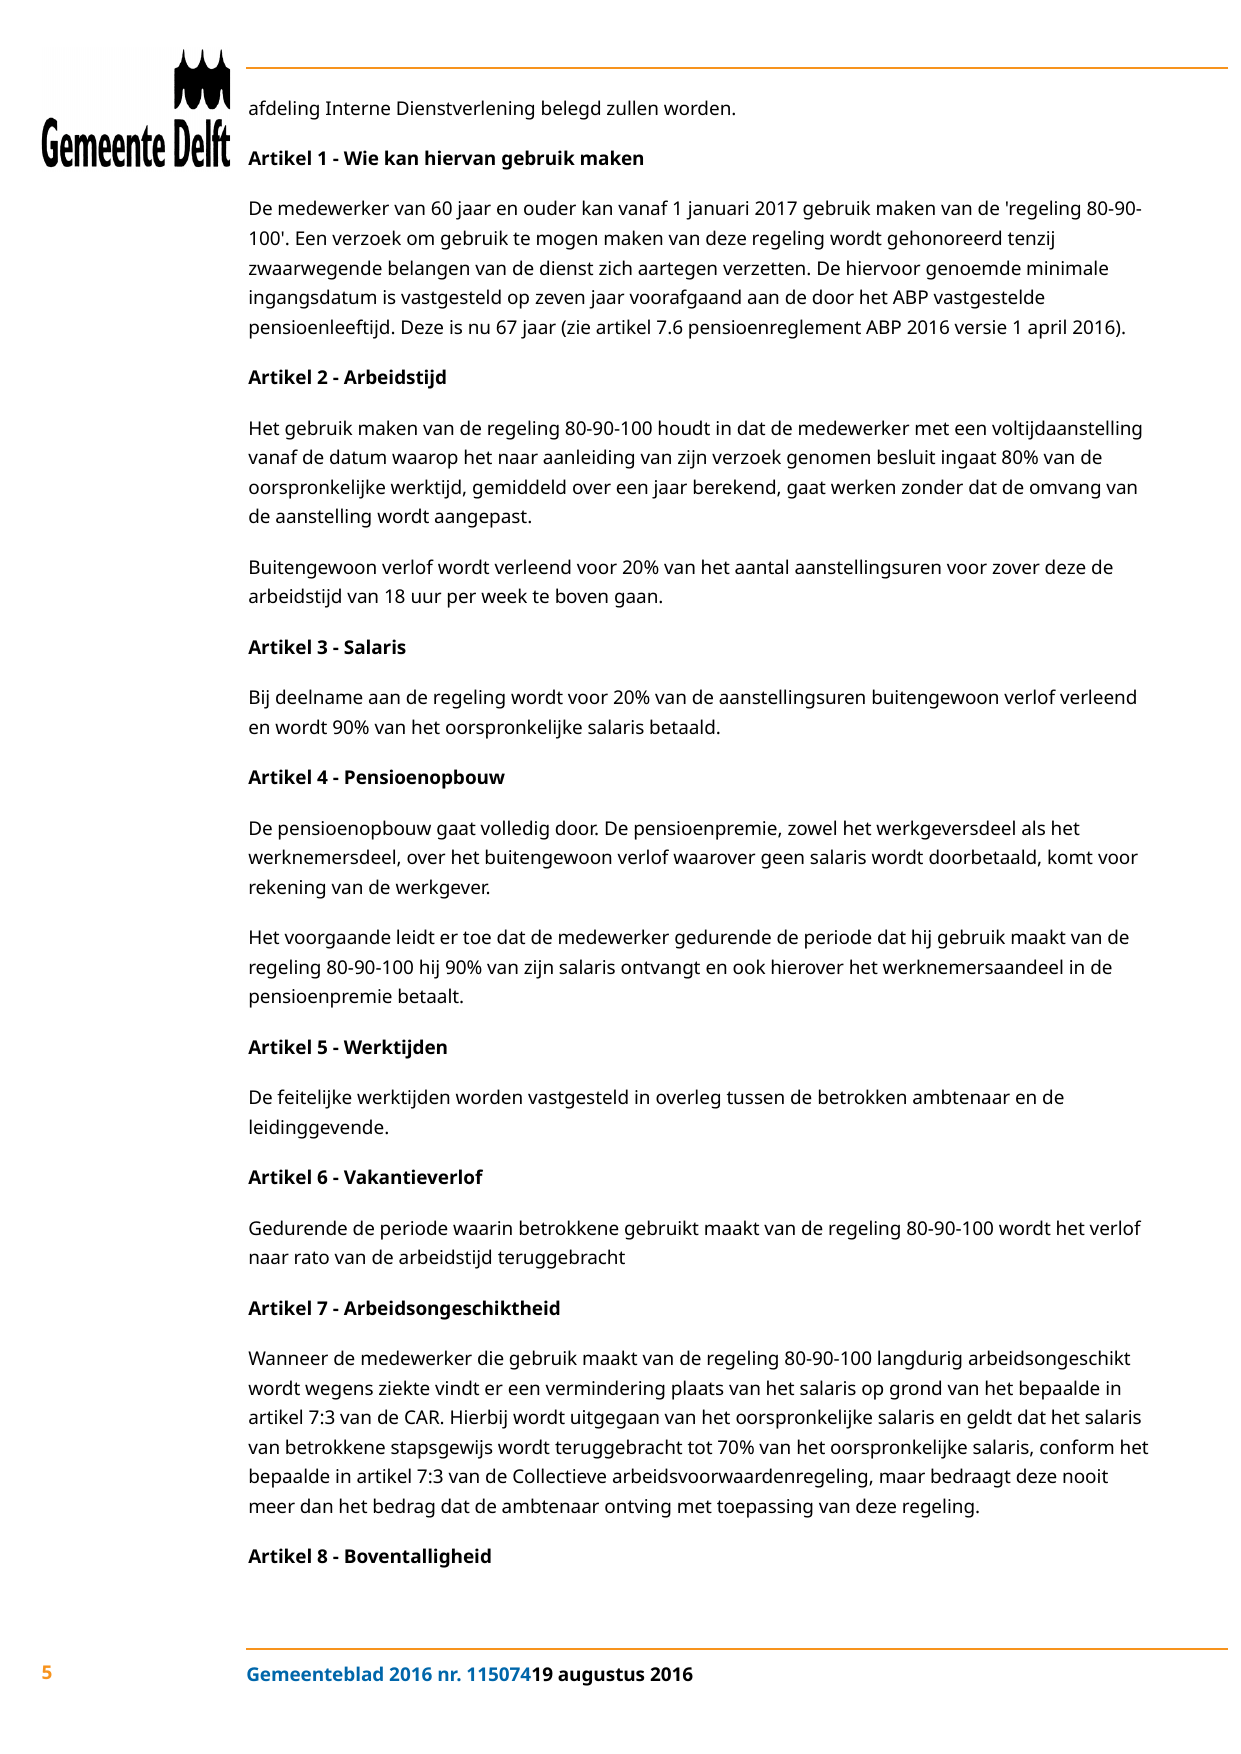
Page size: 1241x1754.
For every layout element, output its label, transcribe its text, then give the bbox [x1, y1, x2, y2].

text Gedurende de periode waarin betrokkene gebruikt maakt van de regeling 80-90-100 wordt het verlof naar rato van de arbeidstijd teruggebracht [248, 1215, 1152, 1270]
text De feitelijke werktijden worden vastgesteld in overleg tussen de betrokken ambtenaar en de leidinggevende. [248, 1084, 1152, 1140]
text Artikel 4 - Pensioenopbouw [248, 764, 1152, 790]
text Artikel 7 - Arbeidsongeschiktheid [248, 1295, 1152, 1321]
text Buitengewoon verlof wordt verleend voor 20% van het aantal aanstellingsuren voor zover deze de arbeidstijd van 18 uur per week te boven gaan. [248, 554, 1152, 609]
text Artikel 5 - Werktijden [248, 1034, 1152, 1060]
text afdeling Interne Dienstverlening belegd zullen worden. [248, 95, 1152, 121]
text Artikel 6 - Vakantieverlof [248, 1164, 1152, 1190]
text Het voorgaande leidt er toe dat de medewerker gedurende de periode dat hij gebruik maakt van de regeling 80-90-100 hij 90% van zijn salaris ontvangt en ook hierover het werknemersaandeel in de pensioenpremie betaalt. [248, 924, 1152, 1009]
text Bij deelname aan de regeling wordt voor 20% van de aanstellingsuren buitengewoon verlof verleend en wordt 90% van het oorspronkelijke salaris betaald. [248, 684, 1152, 740]
text De medewerker van 60 jaar en ouder kan vanaf 1 januari 2017 gebruik maken van de 'regeling 80-90-100'. Een verzoek om gebruik te mogen maken van deze regeling wordt gehonoreerd tenzij zwaarwegende belangen van de dienst zich aartegen verzetten. De hiervoor genoemde minimale ingangsdatum is vastgesteld op zeven jaar voorafgaand aan de door het ABP vastgestelde pensioenleeftijd. Deze is nu 67 jaar (zie artikel 7.6 pensioenreglement ABP 2016 versie 1 april 2016). [248, 196, 1152, 340]
picture [41, 47, 231, 172]
text De pensioenopbouw gaat volledig door. De pensioenpremie, zowel het werkgeversdeel als het werknemersdeel, over het buitengewoon verlof waarover geen salaris wordt doorbetaald, komt voor rekening van de werkgever. [248, 815, 1152, 900]
text Artikel 1 - Wie kan hiervan gebruik maken [248, 145, 1152, 171]
text Artikel 8 - Boventalligheid [248, 1543, 1152, 1569]
text Artikel 2 - Arbeidstijd [248, 364, 1152, 390]
text Het gebruik maken van de regeling 80-90-100 houdt in dat de medewerker met een voltijdaanstelling vanaf de datum waarop het naar aanleiding van zijn verzoek genomen besluit ingaat 80% van de oorspronkelijke werktijd, gemiddeld over een jaar berekend, gaat werken zonder dat de omvang van de aanstelling wordt aangepast. [248, 415, 1152, 529]
text Wanneer de medewerker die gebruik maakt van de regeling 80-90-100 langdurig arbeidsongeschikt wordt wegens ziekte vindt er een vermindering plaats van het salaris op grond van het bepaalde in artikel 7:3 van de CAR. Hierbij wordt uitgegaan van het oorspronkelijke salaris en geldt dat het salaris van betrokkene stapsgewijs wordt teruggebracht tot 70% van het oorspronkelijke salaris, conform het bepaalde in artikel 7:3 van de Collectieve arbeidsvoorwaardenregeling, maar bedraagt deze nooit meer dan het bedrag dat de ambtenaar ontving met toepassing van deze regeling. [248, 1345, 1152, 1519]
text Artikel 3 - Salaris [248, 634, 1152, 660]
